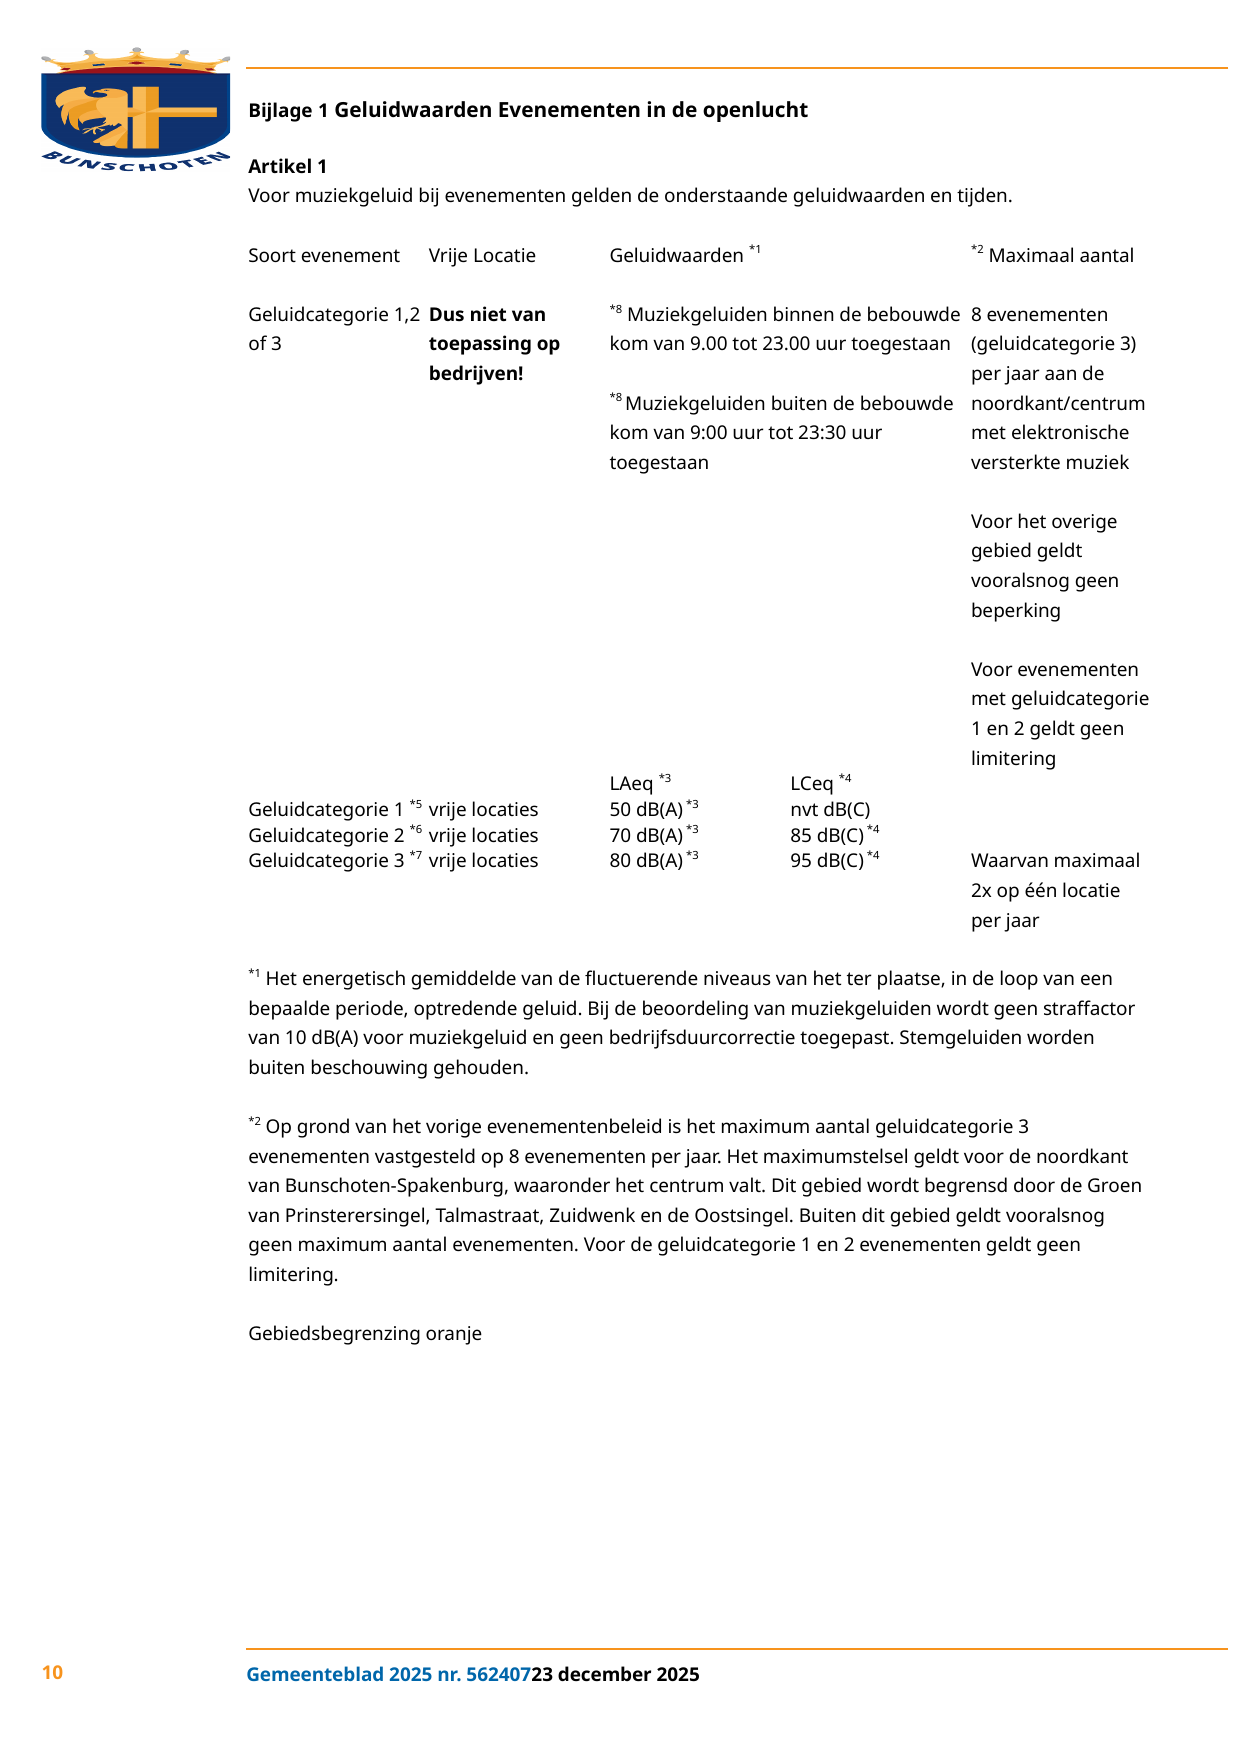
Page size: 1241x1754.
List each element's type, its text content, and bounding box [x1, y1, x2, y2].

table_header Vrije Locatie Dus niet van toepassing op bedrijven! [429, 242, 609, 770]
text Voor muziekgeluid bij evenementen gelden de onderstaande geluidwaarden en tijden. [248, 182, 1152, 208]
text Gebiedsbegrenzing oranje [248, 1320, 1152, 1346]
table_cell vrije locaties [429, 822, 609, 848]
text Bijlage 1 Geluidwaarden Evenementen in de openlucht [248, 95, 1152, 123]
table_header Soort evenement Geluidcategorie 1,2 of 3 [248, 242, 429, 770]
table_cell 95 dB(C) *4 [790, 848, 971, 932]
table_cell nvt dB(C) [790, 796, 971, 822]
table_cell LCeq *4 [790, 770, 971, 796]
table_header Geluidwaarden *1 *8 Muziekgeluiden binnen de bebouwde kom van 9.00 tot 23.00 uur toegestaan *8 Muziekgeluiden buiten de bebouwde kom van 9:00 uur tot 23:30 uur toegestaan [609, 242, 971, 770]
table_cell 70 dB(A) *3 [609, 822, 790, 848]
table_cell 85 dB(C) *4 [790, 822, 971, 848]
text *2 Op grond van het vorige evenementenbeleid is het maximum aantal geluidcategorie 3 evenementen vastgesteld op 8 evenementen per jaar. Het maximumstelsel geldt voor de noordkant van Bunschoten-Spakenburg, waaronder het centrum valt. Dit gebied wordt begrensd door de Groen van Prinsterersingel, Talmastraat, Zuidwenk en de Oostsingel. Buiten dit gebied geldt vooralsnog geen maximum aantal evenementen. Voor de geluidcategorie 1 en 2 evenementen geldt geen limitering. [248, 1113, 1152, 1287]
table_cell Geluidcategorie 1 *5 [248, 796, 429, 822]
table_cell Waarvan maximaal 2x op één locatie per jaar [971, 848, 1152, 932]
table_cell Geluidcategorie 3 *7 [248, 848, 429, 932]
text Artikel 1 [248, 153, 1152, 179]
picture [41, 47, 231, 172]
table_cell [971, 822, 1152, 848]
table_cell vrije locaties [429, 796, 609, 822]
table_cell [971, 770, 1152, 796]
table_cell LAeq *3 [609, 770, 790, 796]
table_cell 50 dB(A) *3 [609, 796, 790, 822]
table_cell [429, 770, 609, 796]
table_header *2 Maximaal aantal 8 evenementen (geluidcategorie 3) per jaar aan de noordkant/centrum met elektronische versterkte muziek Voor het overige gebied geldt vooralsnog geen beperking Voor evenementen met geluidcategorie 1 en 2 geldt geen limitering [971, 242, 1152, 770]
table_cell vrije locaties [429, 848, 609, 932]
table_cell Geluidcategorie 2 *6 [248, 822, 429, 848]
table_cell 80 dB(A) *3 [609, 848, 790, 932]
table_cell [971, 796, 1152, 822]
text *1 Het energetisch gemiddelde van de fluctuerende niveaus van het ter plaatse, in de loop van een bepaalde periode, optredende geluid. Bij de beoordeling van muziekgeluiden wordt geen straffactor van 10 dB(A) voor muziekgeluid en geen bedrijfsduurcorrectie toegepast. Stemgeluiden worden buiten beschouwing gehouden. [248, 965, 1152, 1080]
table_cell [248, 770, 429, 796]
